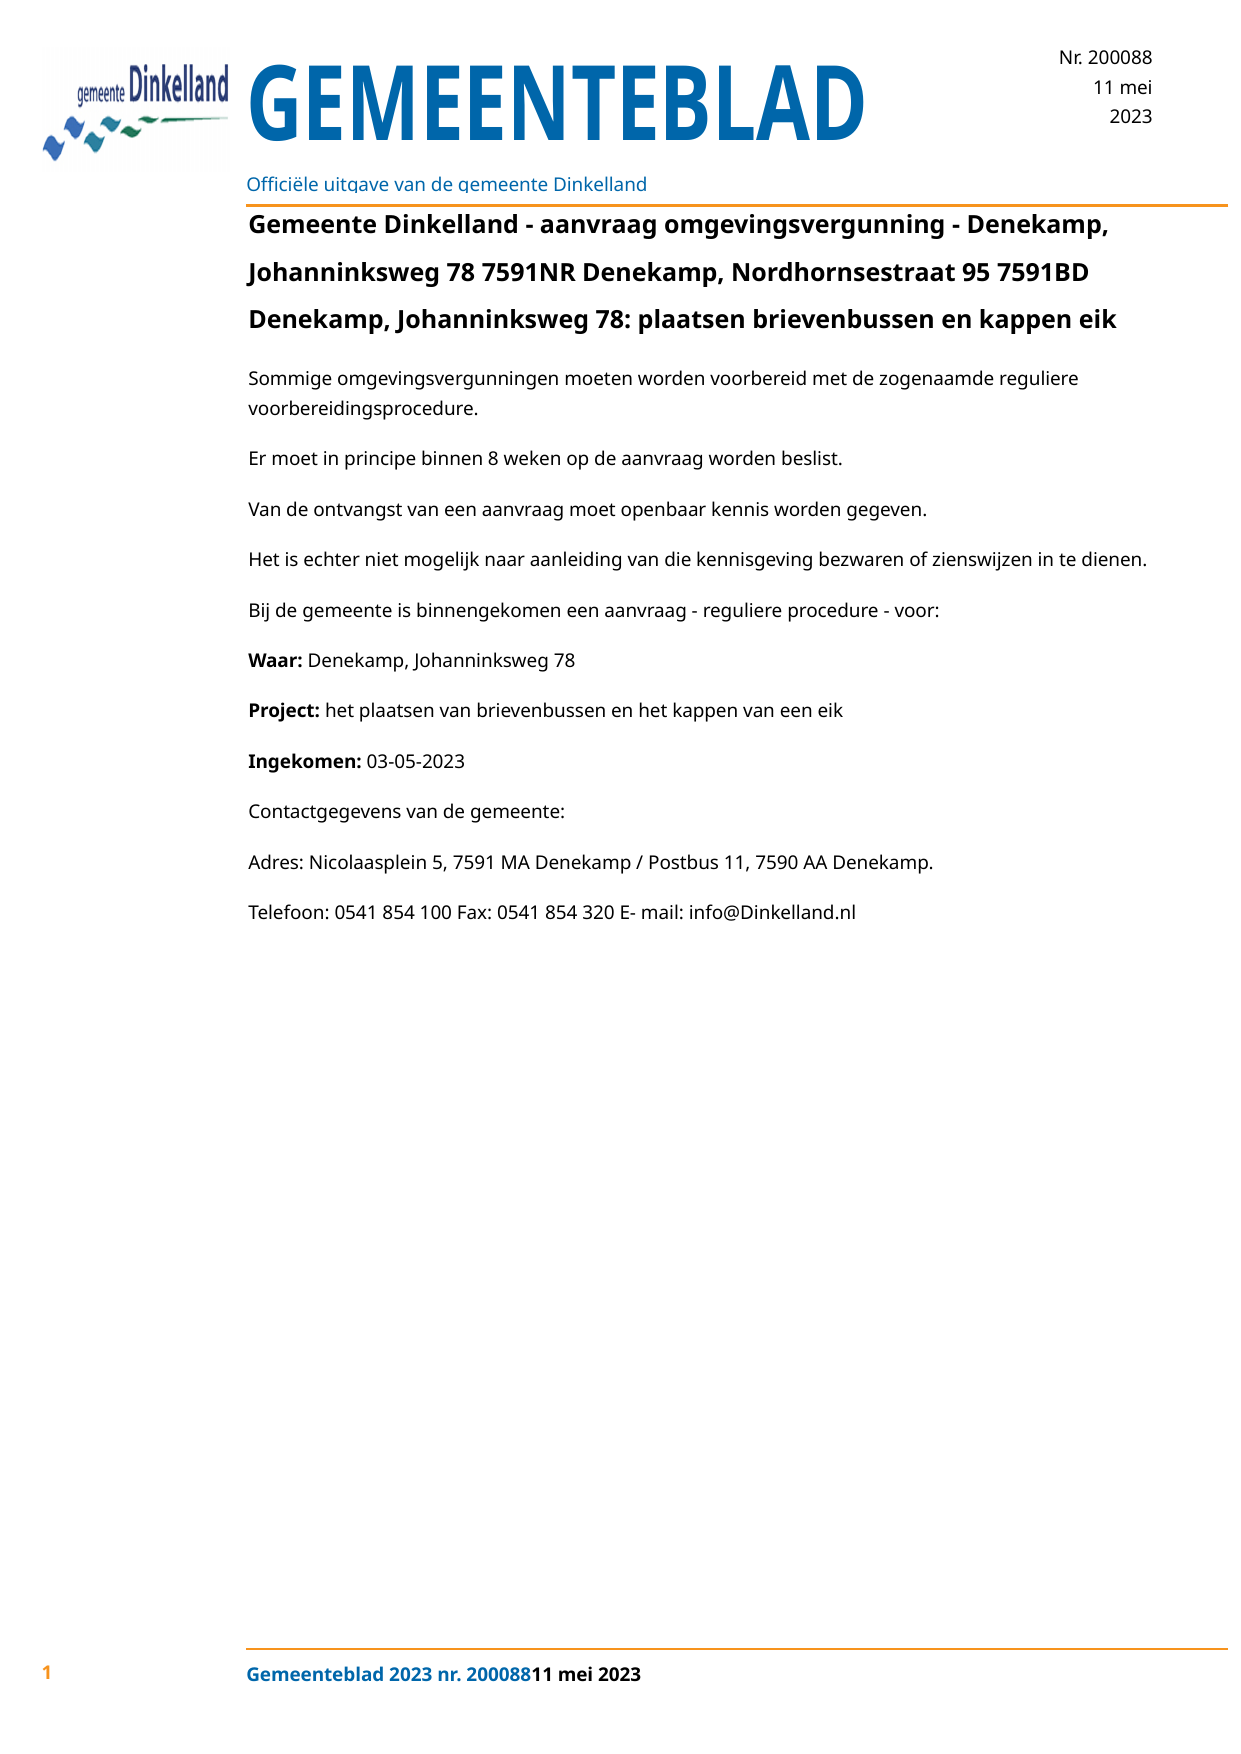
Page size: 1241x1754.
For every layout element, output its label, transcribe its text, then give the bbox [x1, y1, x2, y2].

text Van de ontvangst van een aanvraag moet openbaar kennis worden gegeven. [248, 496, 1152, 522]
text Waar: Denekamp, Johanninksweg 78 [248, 647, 1152, 673]
text Er moet in principe binnen 8 weken op de aanvraag worden beslist. [248, 446, 1152, 471]
text Het is echter niet mogelijk naar aanleiding van die kennisgeving bezwaren of zienswijzen in te dienen. [248, 546, 1152, 572]
text Adres: Nicolaasplein 5, 7591 MA Denekamp / Postbus 11, 7590 AA Denekamp. [248, 849, 1152, 874]
picture [41, 47, 231, 172]
text Bij de gemeente is binnengekomen een aanvraag - reguliere procedure - voor: [248, 597, 1152, 622]
text Ingekomen: 03-05-2023 [248, 748, 1152, 774]
text Contactgegevens van de gemeente: [248, 798, 1152, 824]
text Sommige omgevingsvergunningen moeten worden voorbereid met de zogenaamde reguliere voorbereidingsprocedure. [248, 366, 1152, 421]
text Gemeente Dinkelland - aanvraag omgevingsvergunning - Denekamp, Johanninksweg 78 7591NR Denekamp, Nordhornsestraat 95 7591BD Denekamp, Johanninksweg 78: plaatsen brievenbussen en kappen eik [248, 207, 1152, 336]
text Telefoon: 0541 854 100 Fax: 0541 854 320 E- mail: info@Dinkelland.nl [248, 899, 1152, 925]
text Project: het plaatsen van brievenbussen en het kappen van een eik [248, 698, 1152, 723]
